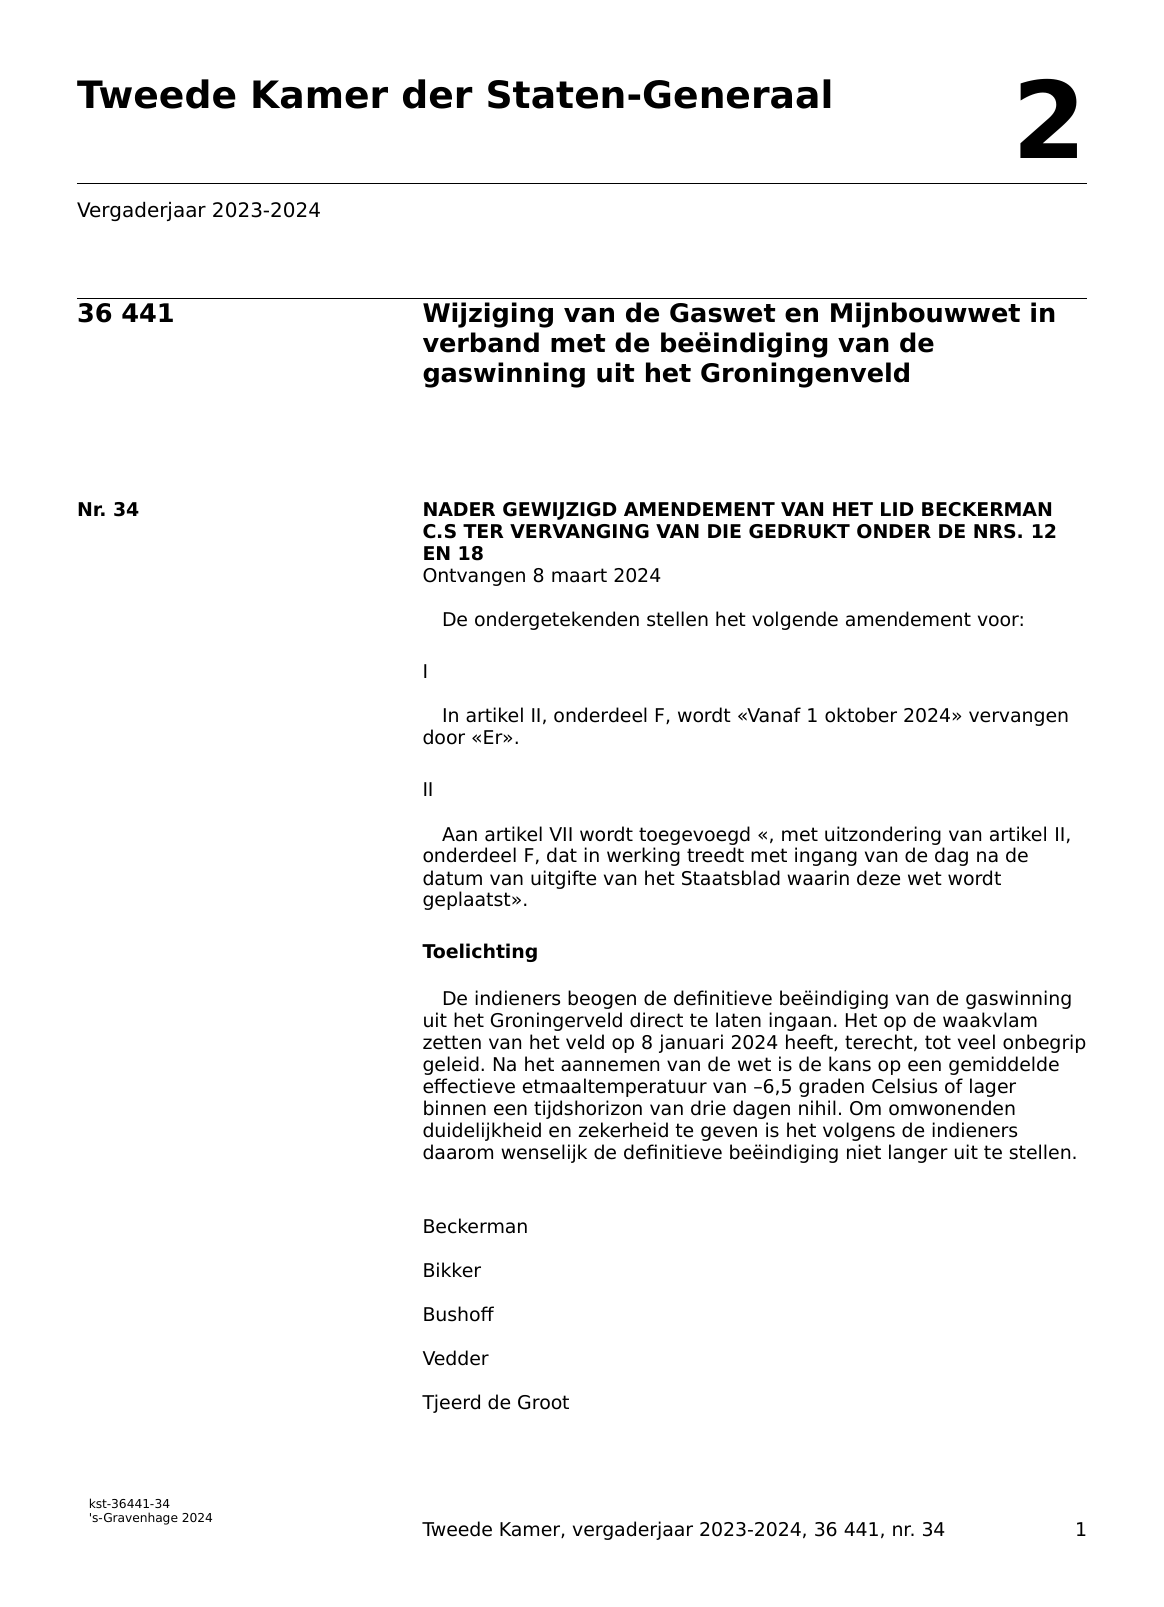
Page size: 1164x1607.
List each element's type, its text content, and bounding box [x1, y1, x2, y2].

text Ontvangen 8 maart 2024 [422, 565, 1087, 587]
table_header Tweede Kamer der Staten-Generaal [77, 59, 886, 183]
text De indieners beogen de definitieve beëindiging van de gaswinning uit het Groningerveld direct te laten ingaan. Het op de waakvlam zetten van het veld op 8 januari 2024 heeft, terecht, tot veel onbegrip geleid. Na het aannemen van de wet is de kans op een gemiddelde effectieve etmaaltemperatuur van –6,5 graden Celsius of lager binnen een tijdshorizon van drie dagen nihil. Om omwonenden duidelijkheid en zekerheid te geven is het volgens de indieners daarom wenselijk de definitieve beëindiging niet langer uit te stellen. [422, 988, 1087, 1164]
text In artikel II, onderdeel F, wordt «Vanaf 1 oktober 2024» vervangen door «Er». [422, 705, 1087, 749]
text De ondergetekenden stellen het volgende amendement voor: [422, 609, 1087, 631]
table_cell Vergaderjaar 2023-2024 [77, 184, 1087, 298]
subtitle I [422, 661, 1087, 683]
subtitle Nr. 34 NADER GEWIJZIGD AMENDEMENT VAN HET LID BECKERMAN C.S TER VERVANGING VAN DIE GEDRUKT ONDER DE NRS. 12 EN 18 [77, 499, 1087, 565]
text 's-Gravenhage 2024 [88, 1511, 323, 1525]
subtitle Toelichting [422, 941, 1087, 963]
subtitle II [422, 779, 1087, 801]
text kst-36441-34 [88, 1497, 323, 1511]
text Beckerman Bikker Bushoff Vedder Tjeerd de Groot [422, 1194, 1087, 1414]
table_header 2 [886, 59, 1087, 183]
text Aan artikel VII wordt toegevoegd «, met uitzondering van artikel II, onderdeel F, dat in werking treedt met ingang van de dag na de datum van uitgifte van het Staatsblad waarin deze wet wordt geplaatst». [422, 823, 1087, 911]
subtitle 36 441 Wijziging van de Gaswet en Mijnbouwwet in verband met de beëindiging van de gaswinning uit het Groningenveld [77, 299, 1087, 388]
